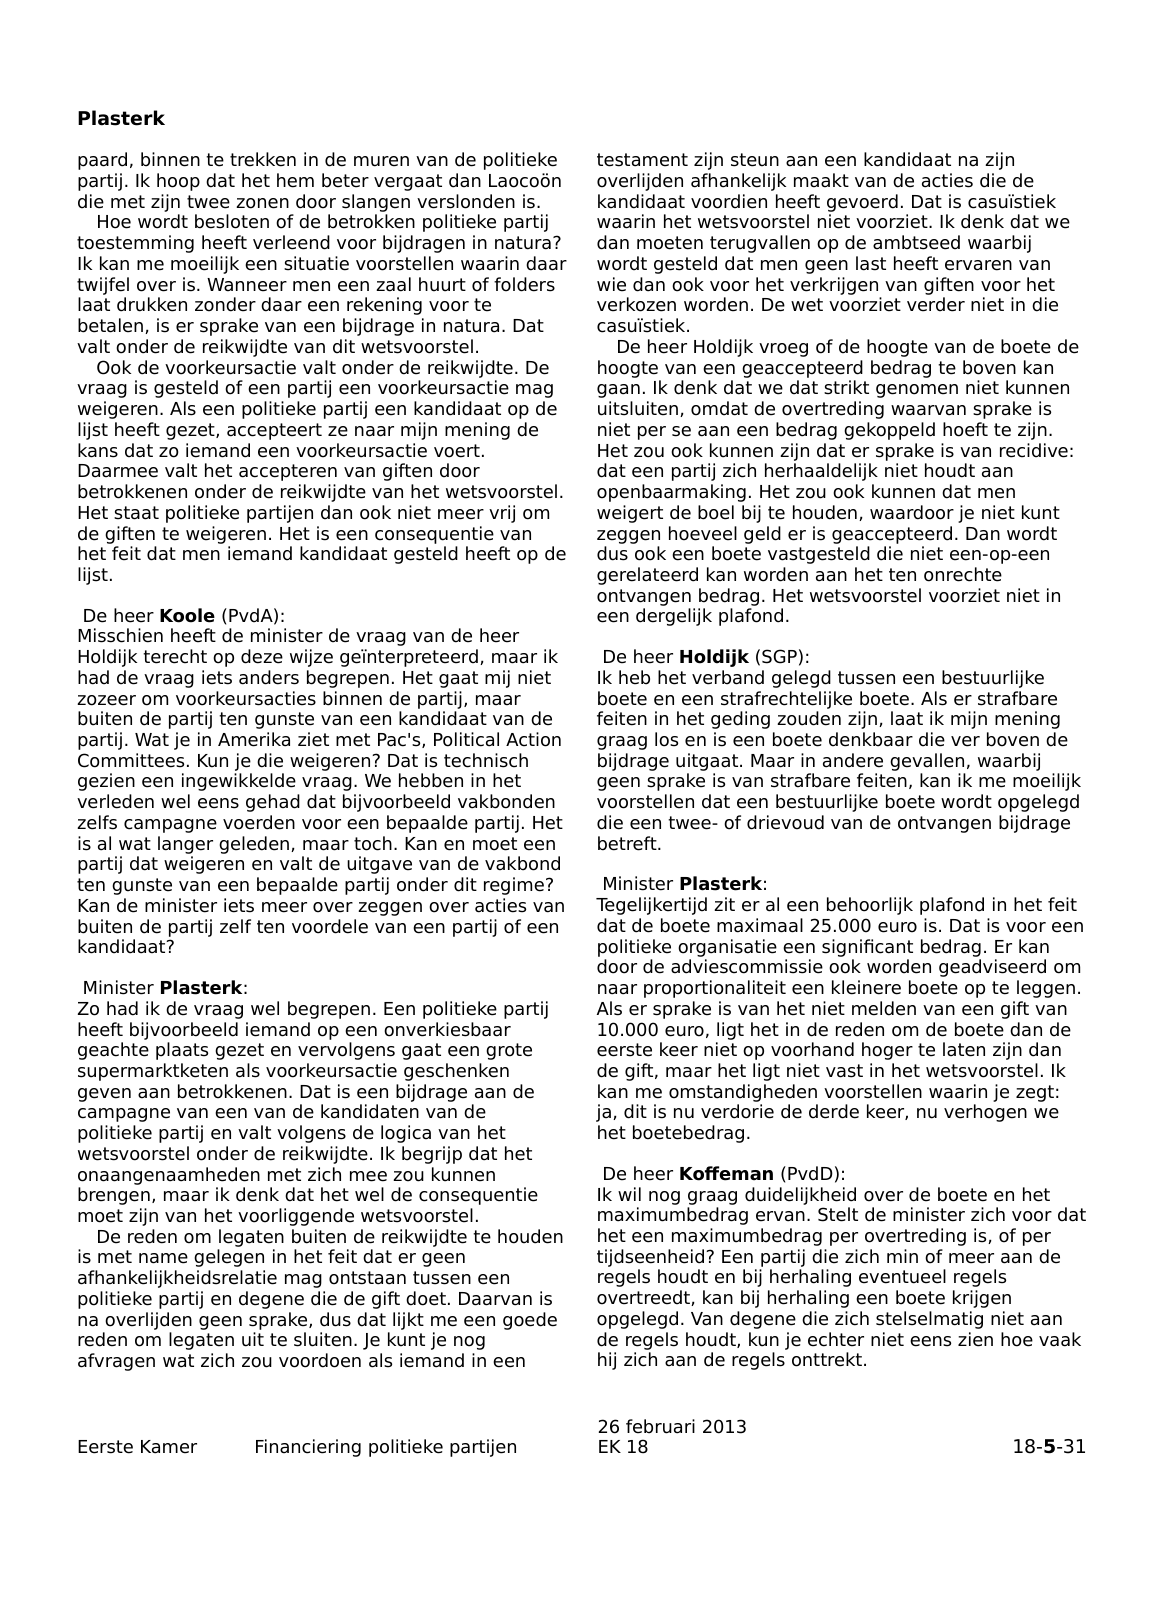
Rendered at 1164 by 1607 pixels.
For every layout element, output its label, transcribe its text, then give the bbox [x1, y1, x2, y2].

text De heer Holdijk vroeg of de hoogte van de boete de hoogte van een geaccepteerd bedrag te boven kan gaan. Ik denk dat we dat strikt genomen niet kunnen uitsluiten, omdat de overtreding waarvan sprake is niet per se aan een bedrag gekoppeld hoeft te zijn. Het zou ook kunnen zijn dat er sprake is van recidive: dat een partij zich herhaaldelijk niet houdt aan openbaarmaking. Het zou ook kunnen dat men weigert de boel bij te houden, waardoor je niet kunt zeggen hoeveel geld er is geaccepteerd. Dan wordt dus ook een boete vastgesteld die niet een-op-een gerelateerd kan worden aan het ten onrechte ontvangen bedrag. Het wetsvoorstel voorziet niet in een dergelijk plafond. [596, 337, 1087, 627]
text De heer Koole (PvdA): [77, 606, 567, 626]
text De heer Koffeman (PvdD): [596, 1164, 1087, 1184]
text De reden om legaten buiten de reikwijdte te houden is met name gelegen in het feit dat er geen afhankelijkheidsrelatie mag ontstaan tussen een politieke partij en degene die de gift doet. Daarvan is na overlijden geen sprake, dus dat lijkt me een goede reden om legaten uit te sluiten. Je kunt je nog afvragen wat zich zou voordoen als iemand in een [77, 1227, 567, 1372]
text Misschien heeft de minister de vraag van de heer Holdijk terecht op deze wijze geïnterpreteerd, maar ik had de vraag iets anders begrepen. Het gaat mij niet zozeer om voorkeursacties binnen de partij, maar buiten de partij ten gunste van een kandidaat van de partij. Wat je in Amerika ziet met Pac's, Political Action Committees. Kun je die weigeren? Dat is technisch gezien een ingewikkelde vraag. We hebben in het verleden wel eens gehad dat bijvoorbeeld vakbonden zelfs campagne voerden voor een bepaalde partij. Het is al wat langer geleden, maar toch. Kan en moet een partij dat weigeren en valt de uitgave van de vakbond ten gunste van een bepaalde partij onder dit regime? Kan de minister iets meer over zeggen over acties van buiten de partij zelf ten voordele van een partij of een kandidaat? [77, 626, 567, 958]
text Zo had ik de vraag wel begrepen. Een politieke partij heeft bijvoorbeeld iemand op een onverkiesbaar geachte plaats gezet en vervolgens gaat een grote supermarktketen als voorkeursactie geschenken geven aan betrokkenen. Dat is een bijdrage aan de campagne van een van de kandidaten van de politieke partij en valt volgens de logica van het wetsvoorstel onder de reikwijdte. Ik begrijp dat het onaangenaamheden met zich mee zou kunnen brengen, maar ik denk dat het wel de consequentie moet zijn van het voorliggende wetsvoorstel. [77, 999, 567, 1227]
text Ik heb het verband gelegd tussen een bestuurlijke boete en een strafrechtelijke boete. Als er strafbare feiten in het geding zouden zijn, laat ik mijn mening graag los en is een boete denkbaar die ver boven de bijdrage uitgaat. Maar in andere gevallen, waarbij geen sprake is van strafbare feiten, kan ik me moeilijk voorstellen dat een bestuurlijke boete wordt opgelegd die een twee- of drievoud van de ontvangen bijdrage betreft. [596, 668, 1087, 854]
text De heer Holdijk (SGP): [596, 647, 1087, 668]
text Ik wil nog graag duidelijkheid over de boete en het maximumbedrag ervan. Stelt de minister zich voor dat het een maximumbedrag per overtreding is, of per tijdseenheid? Een partij die zich min of meer aan de regels houdt en bij herhaling eventueel regels overtreedt, kan bij herhaling een boete krijgen opgelegd. Van degene die zich stelselmatig niet aan de regels houdt, kun je echter niet eens zien hoe vaak hij zich aan de regels onttrekt. [596, 1184, 1087, 1371]
text Minister Plasterk: [596, 874, 1087, 895]
text Minister Plasterk: [77, 978, 567, 999]
text paard, binnen te trekken in de muren van de politieke partij. Ik hoop dat het hem beter vergaat dan Laocoön die met zijn twee zonen door slangen verslonden is. [77, 150, 567, 212]
text Tegelijkertijd zit er al een behoorlijk plafond in het feit dat de boete maximaal 25.000 euro is. Dat is voor een politieke organisatie een significant bedrag. Er kan door de adviescommissie ook worden geadviseerd om naar proportionaliteit een kleinere boete op te leggen. Als er sprake is van het niet melden van een gift van 10.000 euro, ligt het in de reden om de boete dan de eerste keer niet op voorhand hoger te laten zijn dan de gift, maar het ligt niet vast in het wetsvoorstel. Ik kan me omstandigheden voorstellen waarin je zegt: ja, dit is nu verdorie de derde keer, nu verhogen we het boetebedrag. [596, 895, 1087, 1144]
text Ook de voorkeursactie valt onder de reikwijdte. De vraag is gesteld of een partij een voorkeursactie mag weigeren. Als een politieke partij een kandidaat op de lijst heeft gezet, accepteert ze naar mijn mening de kans dat zo iemand een voorkeursactie voert. Daarmee valt het accepteren van giften door betrokkenen onder de reikwijdte van het wetsvoorstel. Het staat politieke partijen dan ook niet meer vrij om de giften te weigeren. Het is een consequentie van het feit dat men iemand kandidaat gesteld heeft op de lijst. [77, 357, 567, 586]
text Hoe wordt besloten of de betrokken politieke partij toestemming heeft verleend voor bijdragen in natura? Ik kan me moeilijk een situatie voorstellen waarin daar twijfel over is. Wanneer men een zaal huurt of folders laat drukken zonder daar een rekening voor te betalen, is er sprake van een bijdrage in natura. Dat valt onder de reikwijdte van dit wetsvoorstel. [77, 212, 567, 357]
text testament zijn steun aan een kandidaat na zijn overlijden afhankelijk maakt van de acties die de kandidaat voordien heeft gevoerd. Dat is casuïstiek waarin het wetsvoorstel niet voorziet. Ik denk dat we dan moeten terugvallen op de ambtseed waarbij wordt gesteld dat men geen last heeft ervaren van wie dan ook voor het verkrijgen van giften voor het verkozen worden. De wet voorziet verder niet in die casuïstiek. [596, 150, 1087, 337]
